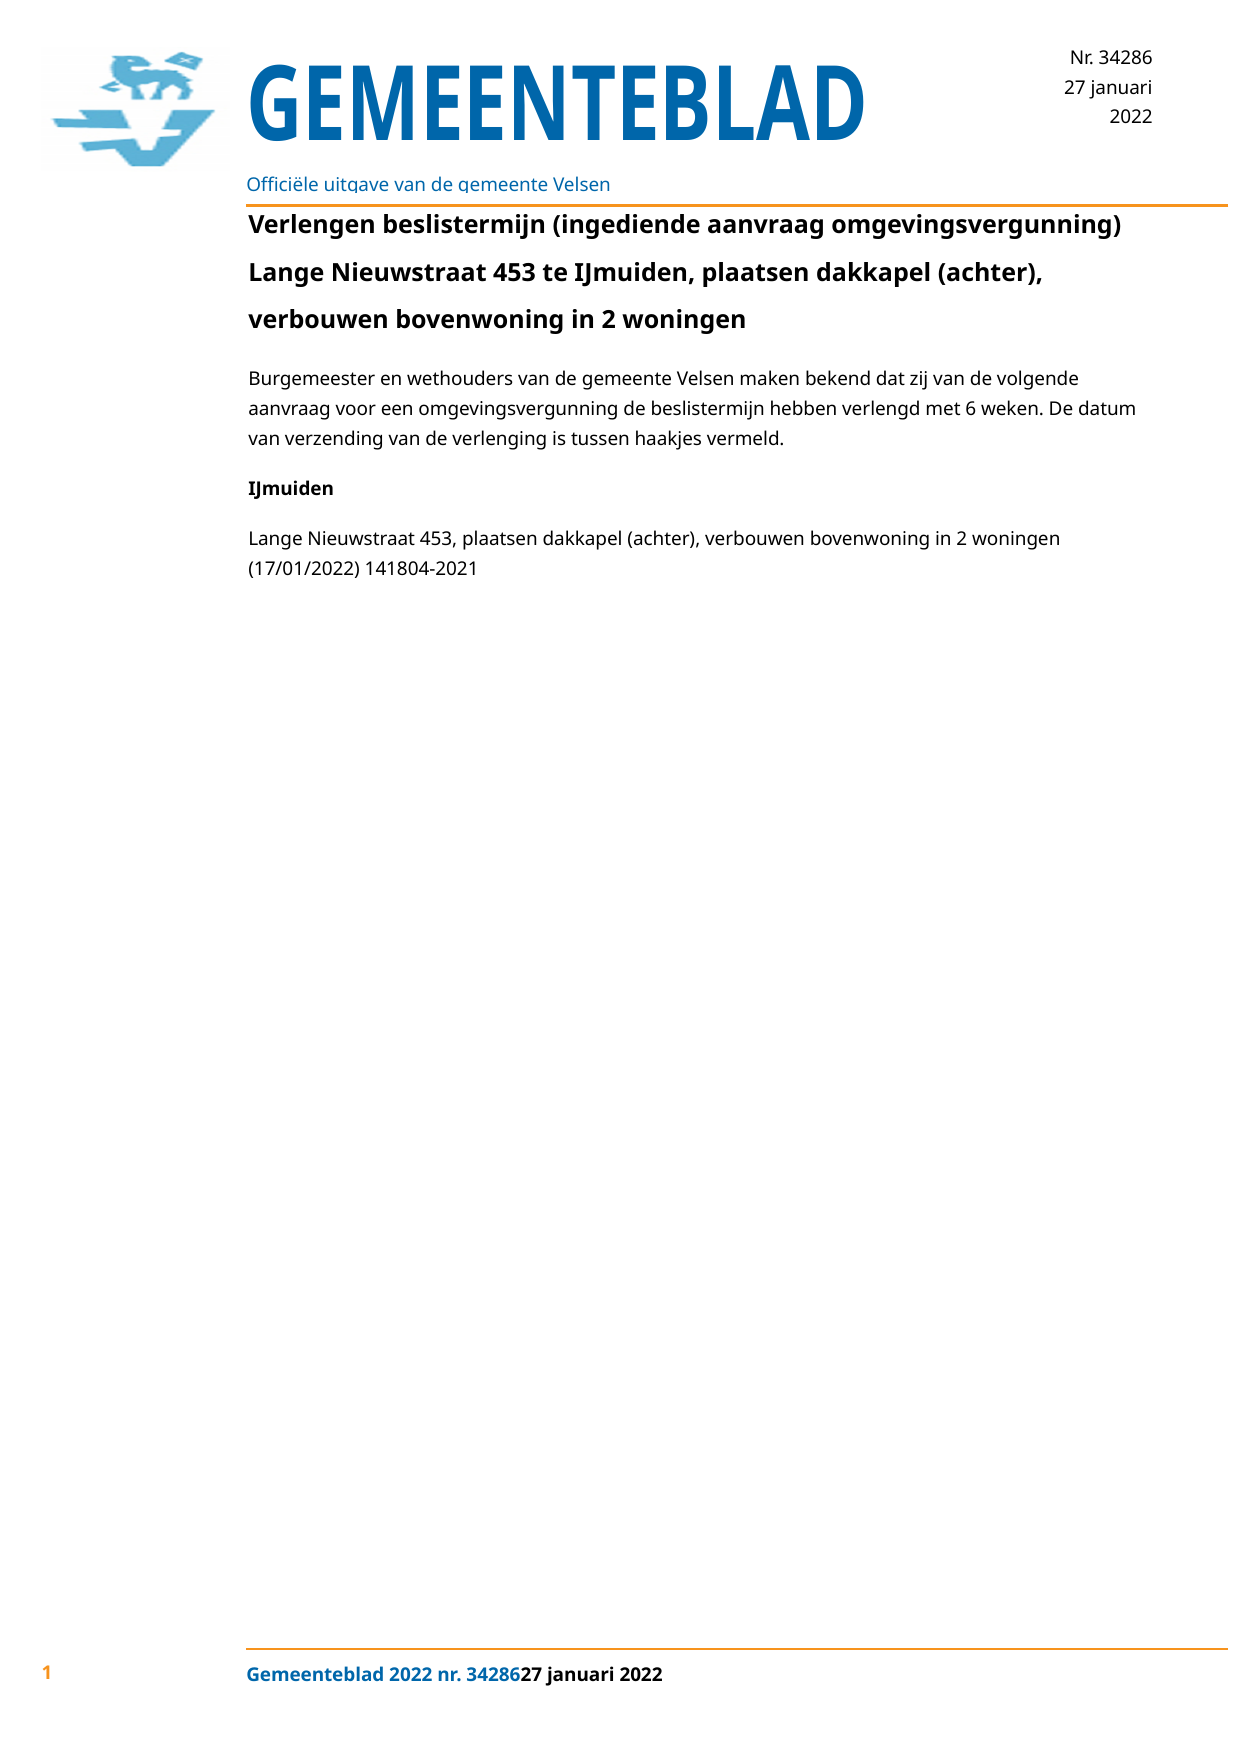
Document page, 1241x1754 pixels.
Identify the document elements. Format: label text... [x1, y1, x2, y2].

text Verlengen beslistermijn (ingediende aanvraag omgevingsvergunning) Lange Nieuwstraat 453 te IJmuiden, plaatsen dakkapel (achter), verbouwen bovenwoning in 2 woningen [248, 207, 1152, 336]
text IJmuiden [248, 475, 1152, 501]
text Lange Nieuwstraat 453, plaatsen dakkapel (achter), verbouwen bovenwoning in 2 woningen (17/01/2022) 141804-2021 [248, 526, 1152, 581]
text Burgemeester en wethouders van de gemeente Velsen maken bekend dat zij van de volgende aanvraag voor een omgevingsvergunning de beslistermijn hebben verlengd met 6 weken. De datum van verzending van de verlenging is tussen haakjes vermeld. [248, 366, 1152, 450]
picture [41, 47, 231, 172]
